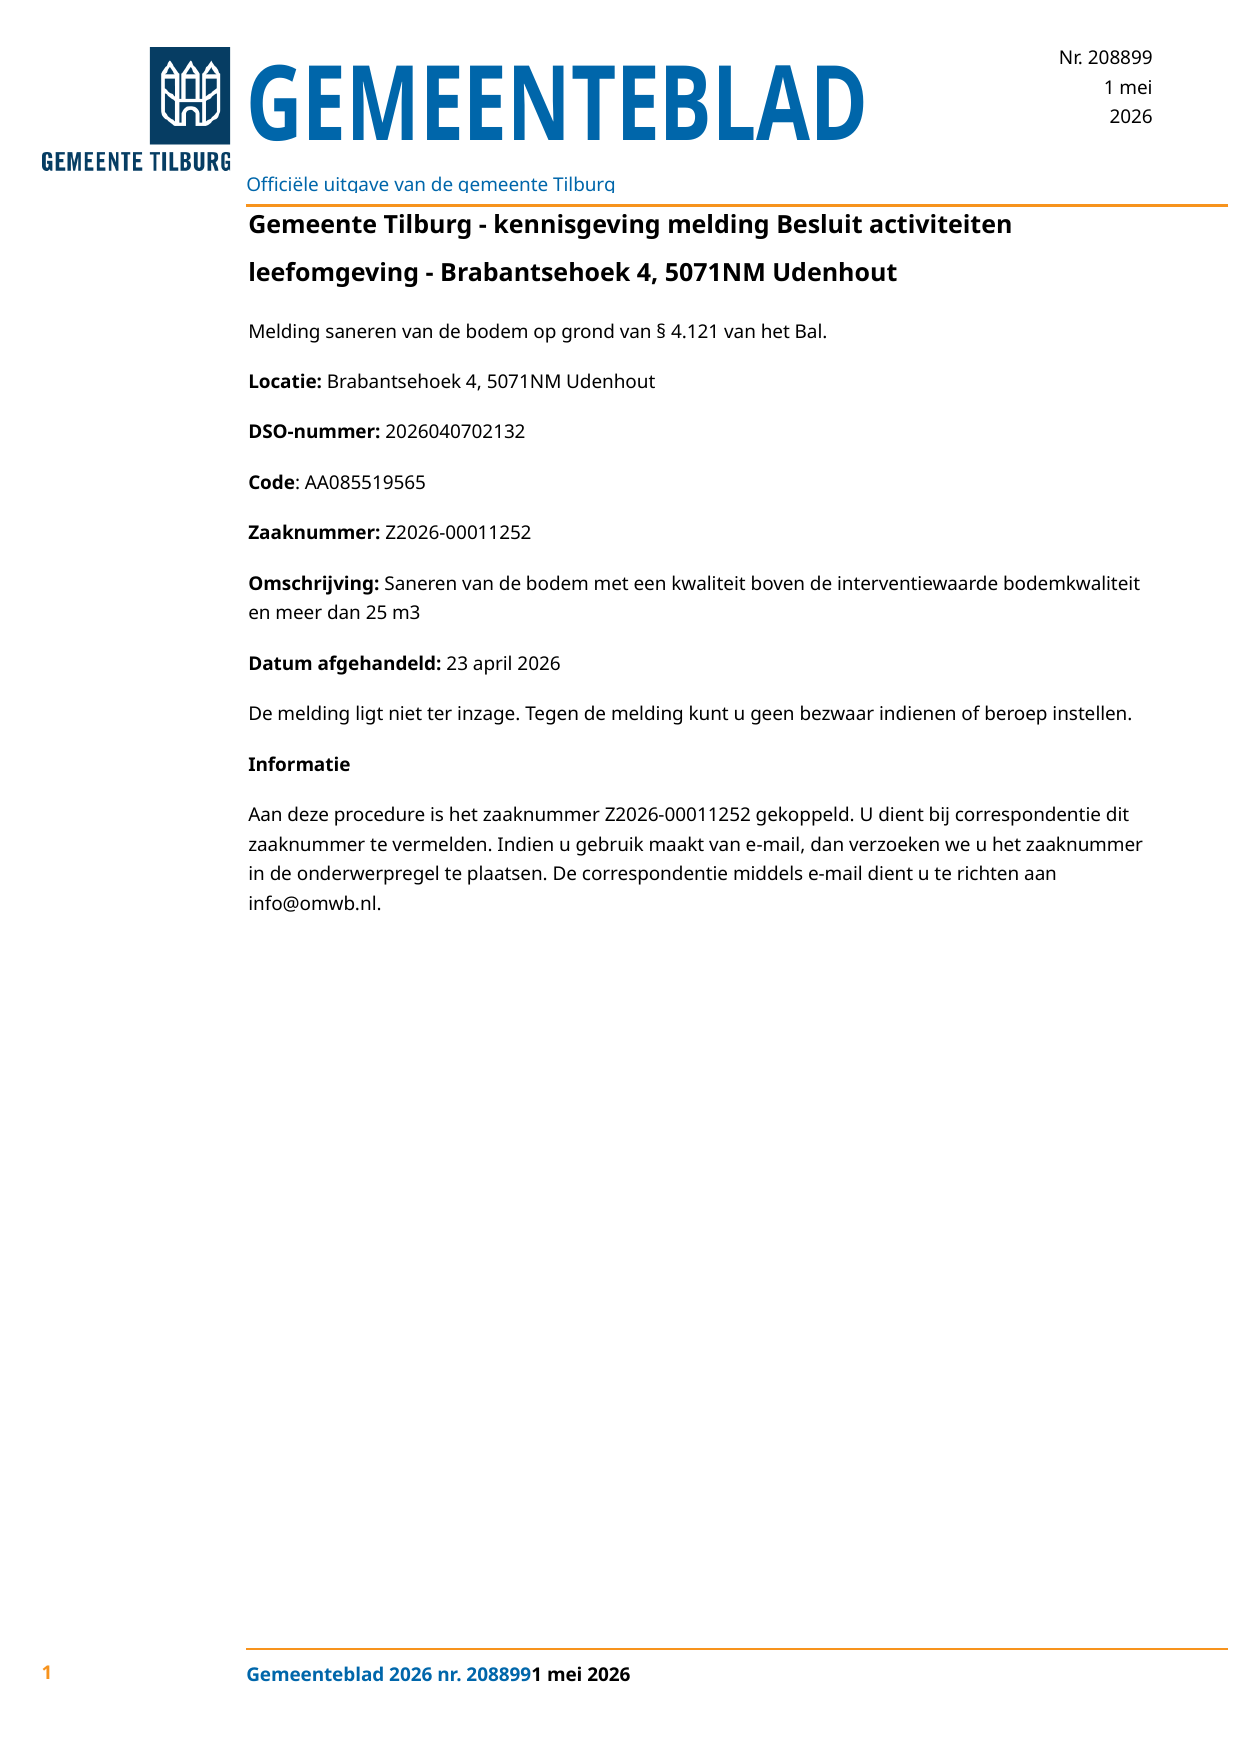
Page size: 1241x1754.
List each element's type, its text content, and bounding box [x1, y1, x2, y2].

text Zaaknummer: Z2026-00011252 [248, 519, 1152, 545]
text DSO-nummer: 2026040702132 [248, 419, 1152, 444]
text Informatie [248, 751, 1152, 777]
text De melding ligt niet ter inzage. Tegen de melding kunt u geen bezwaar indienen of beroep instellen. [248, 700, 1152, 726]
text Datum afgehandeld: 23 april 2026 [248, 650, 1152, 676]
text Aan deze procedure is het zaaknummer Z2026-00011252 gekoppeld. U dient bij correspondentie dit zaaknummer te vermelden. Indien u gebruik maakt van e-mail, dan verzoeken we u het zaaknummer in de onderwerpregel te plaatsen. De correspondentie middels e-mail dient u te richten aan info@omwb.nl. [248, 801, 1152, 916]
text Melding saneren van de bodem op grond van § 4.121 van het Bal. [248, 318, 1152, 344]
text Code: AA085519565 [248, 469, 1152, 495]
text Omschrijving: Saneren van de bodem met een kwaliteit boven de interventiewaarde bodemkwaliteit en meer dan 25 m3 [248, 570, 1152, 625]
text Gemeente Tilburg - kennisgeving melding Besluit activiteiten leefomgeving - Brabantsehoek 4, 5071NM Udenhout [248, 207, 1152, 288]
picture [41, 47, 231, 172]
text Locatie: Brabantsehoek 4, 5071NM Udenhout [248, 368, 1152, 394]
